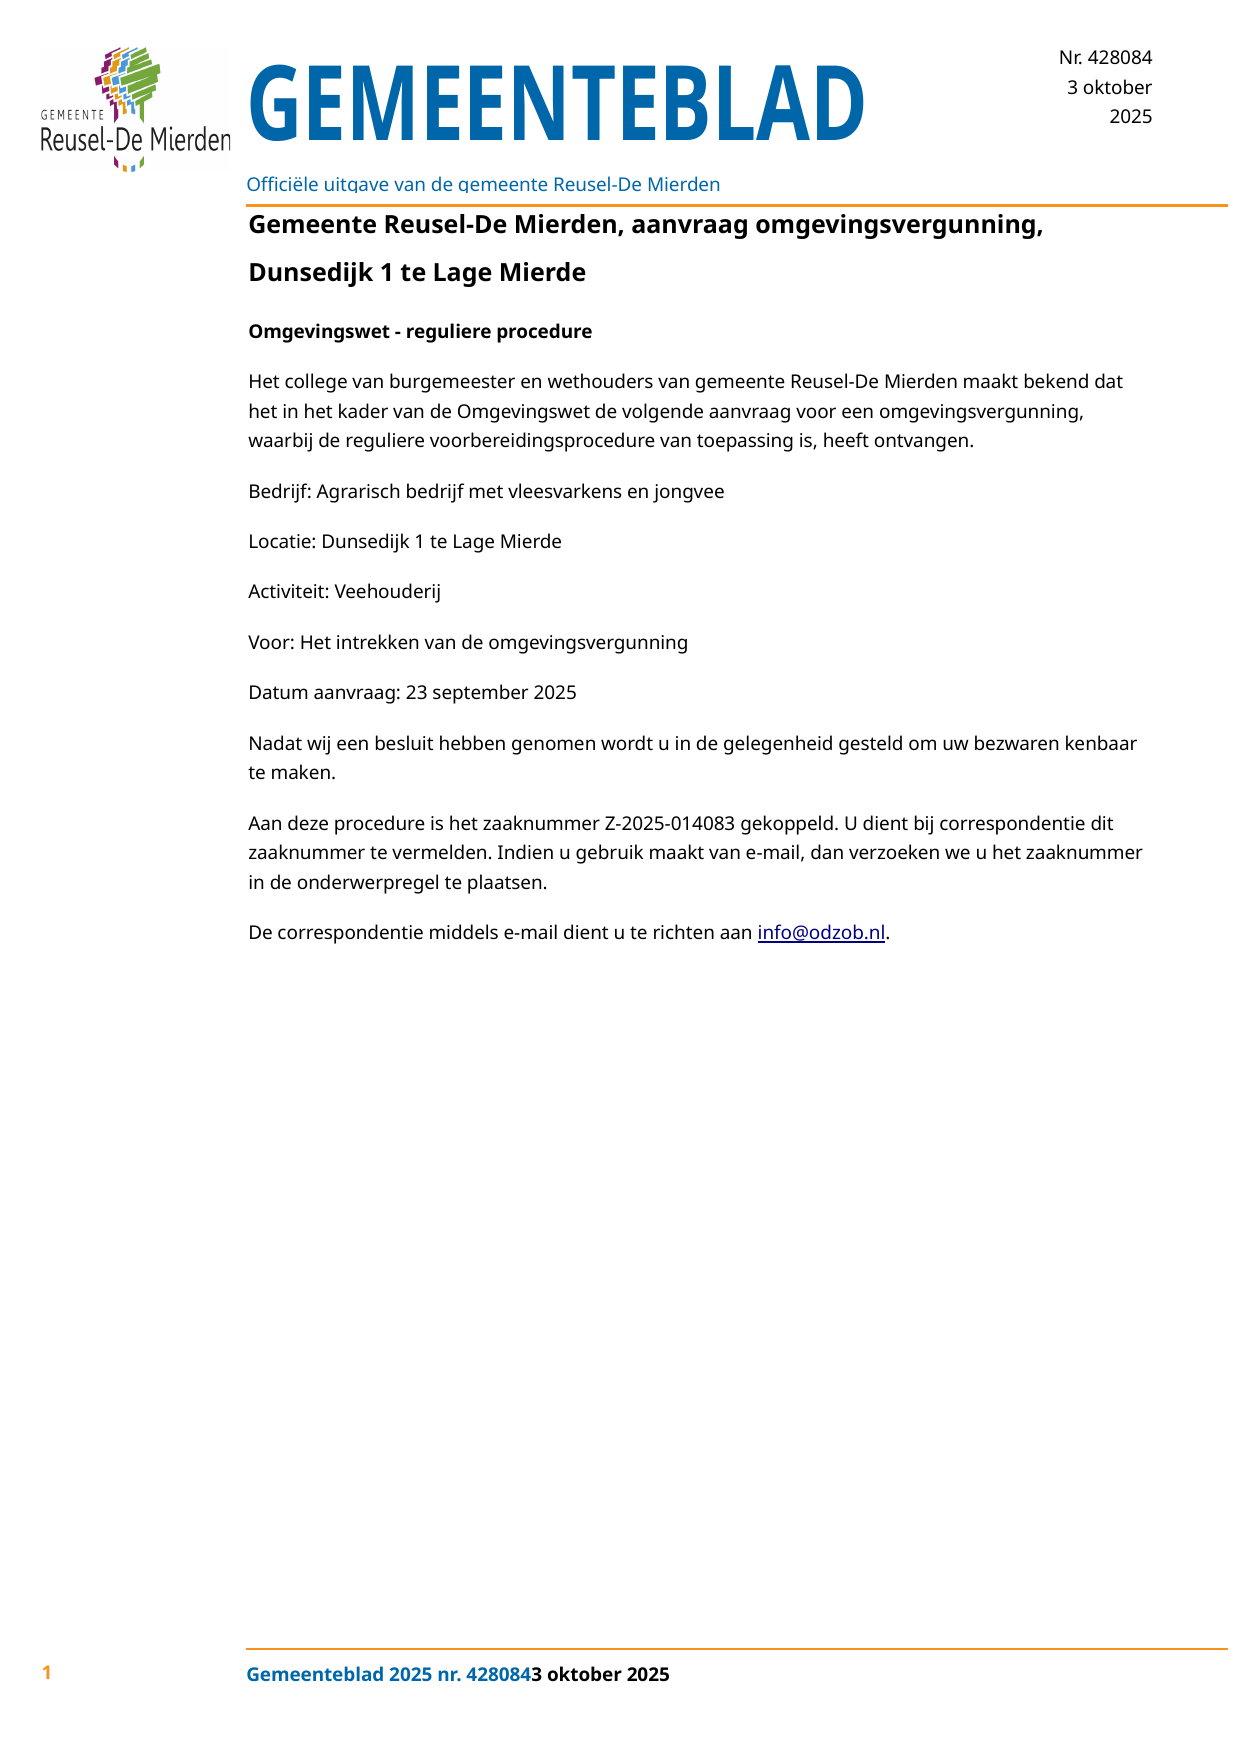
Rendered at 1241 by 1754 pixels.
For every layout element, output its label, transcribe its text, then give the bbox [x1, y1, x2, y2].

text Bedrijf: Agrarisch bedrijf met vleesvarkens en jongvee [248, 478, 1152, 504]
text Gemeente Reusel-De Mierden, aanvraag omgevingsvergunning, Dunsedijk 1 te Lage Mierde [248, 207, 1152, 288]
text Het college van burgemeester en wethouders van gemeente Reusel-De Mierden maakt bekend dat het in het kader van de Omgevingswet de volgende aanvraag voor een omgevingsvergunning, waarbij de reguliere voorbereidingsprocedure van toepassing is, heeft ontvangen. [248, 368, 1152, 453]
picture [41, 47, 231, 172]
text Aan deze procedure is het zaaknummer Z-2025-014083 gekoppeld. U dient bij correspondentie dit zaaknummer te vermelden. Indien u gebruik maakt van e-mail, dan verzoeken we u het zaaknummer in de onderwerpregel te plaatsen. [248, 810, 1152, 895]
text Voor: Het intrekken van de omgevingsvergunning [248, 629, 1152, 655]
text Nadat wij een besluit hebben genomen wordt u in de gelegenheid gesteld om uw bezwaren kenbaar te maken. [248, 730, 1152, 785]
text Activiteit: Veehouderij [248, 579, 1152, 604]
text De correspondentie middels e-mail dient u te richten aan info@odzob.nl. [248, 919, 1152, 945]
text Omgevingswet - reguliere procedure [248, 318, 1152, 344]
text Locatie: Dunsedijk 1 te Lage Mierde [248, 528, 1152, 554]
text Datum aanvraag: 23 september 2025 [248, 679, 1152, 705]
